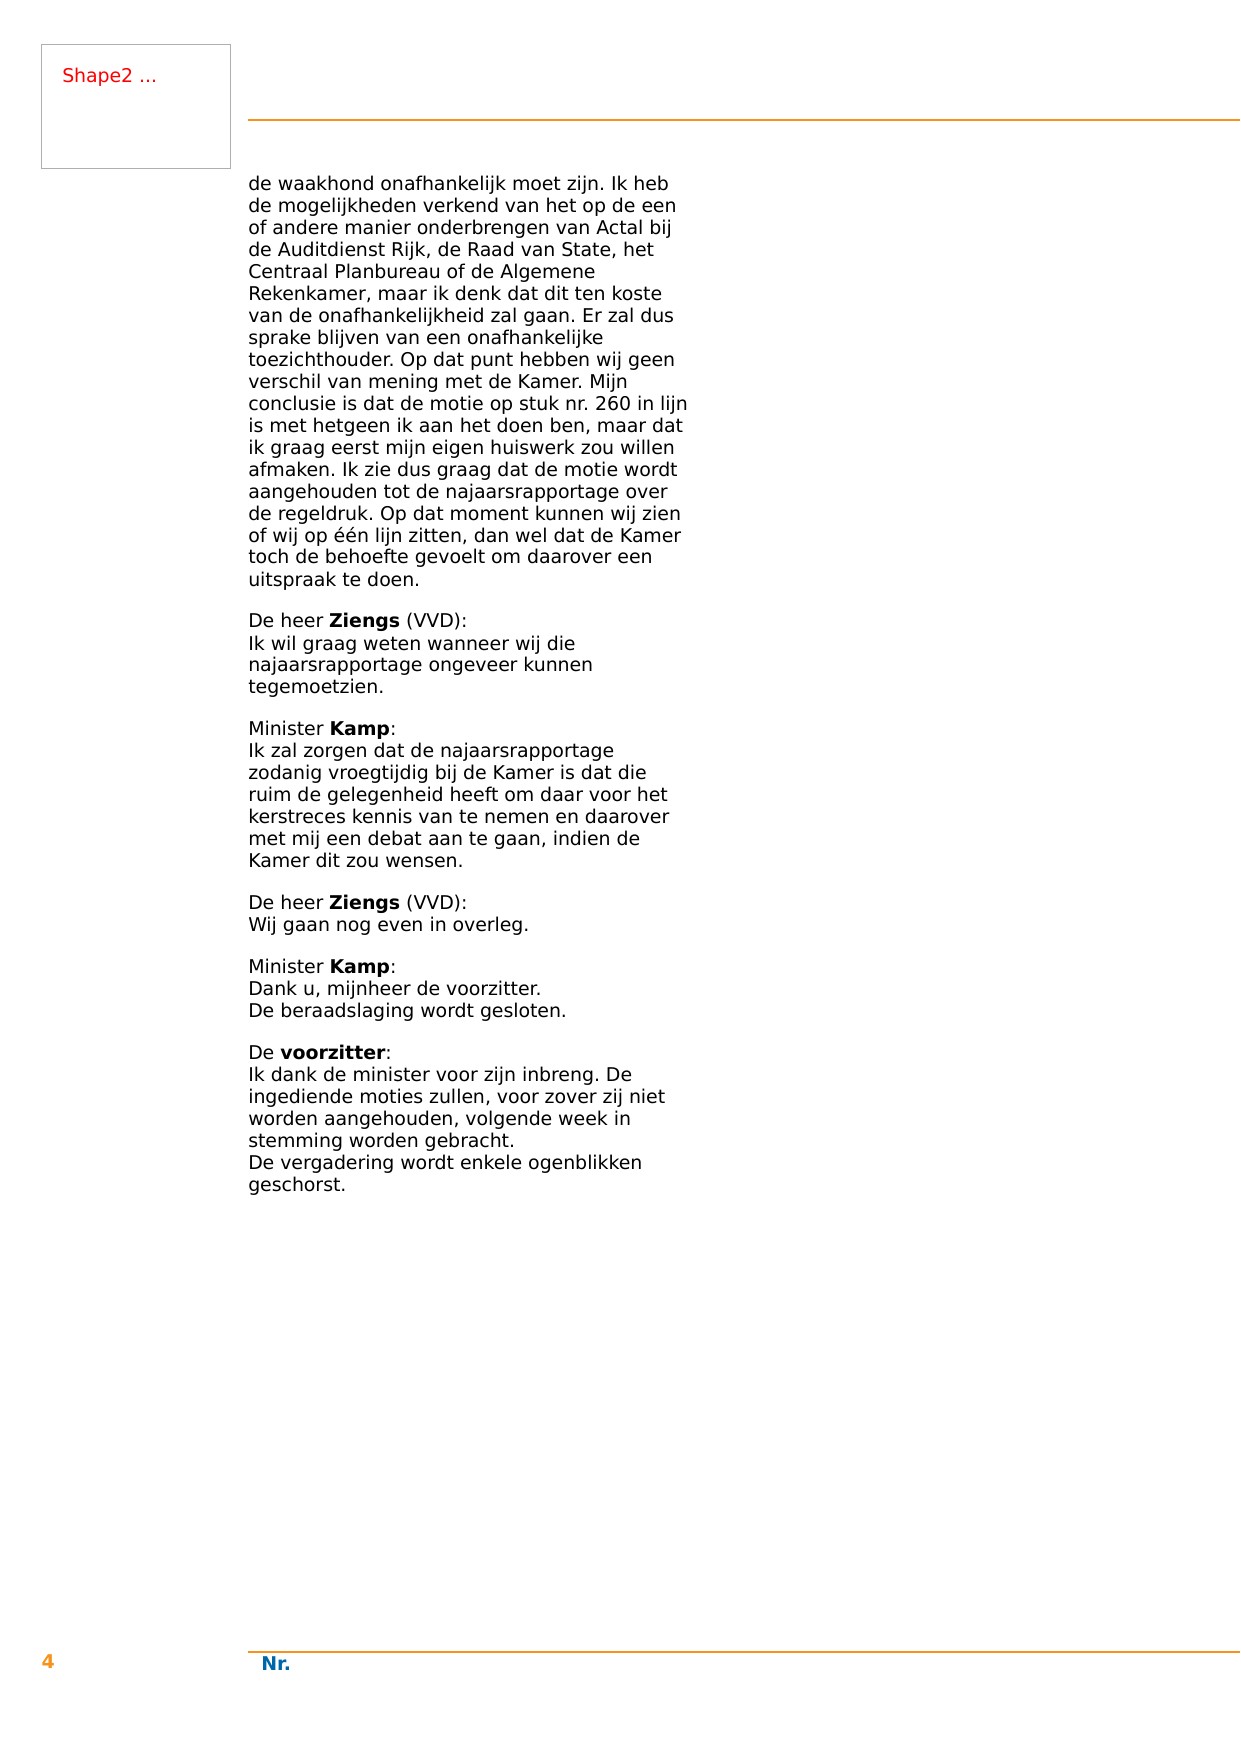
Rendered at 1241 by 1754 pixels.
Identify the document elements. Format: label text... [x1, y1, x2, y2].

text De beraadslaging wordt gesloten. [248, 1000, 691, 1022]
text de waakhond onafhankelijk moet zijn. Ik heb de mogelijkheden verkend van het op de een of andere manier onderbrengen van Actal bij de Auditdienst Rijk, de Raad van State, het Centraal Planbureau of de Algemene Rekenkamer, maar ik denk dat dit ten koste van de onafhankelijkheid zal gaan. Er zal dus sprake blijven van een onafhankelijke toezichthouder. Op dat punt hebben wij geen verschil van mening met de Kamer. Mijn conclusie is dat de motie op stuk nr. 260 in lijn is met hetgeen ik aan het doen ben, maar dat ik graag eerst mijn eigen huiswerk zou willen afmaken. Ik zie dus graag dat de motie wordt aangehouden tot de najaarsrapportage over de regeldruk. Op dat moment kunnen wij zien of wij op één lijn zitten, dan wel dat de Kamer toch de behoefte gevoelt om daarover een uitspraak te doen. [248, 173, 691, 590]
text Wij gaan nog even in overleg. [248, 914, 691, 936]
text Ik zal zorgen dat de najaarsrapportage zodanig vroegtijdig bij de Kamer is dat die ruim de gelegenheid heeft om daar voor het kerstreces kennis van te nemen en daarover met mij een debat aan te gaan, indien de Kamer dit zou wensen. [248, 740, 691, 872]
text De voorzitter: [248, 1042, 691, 1064]
text Ik wil graag weten wanneer wij die najaarsrapportage ongeveer kunnen tegemoetzien. [248, 632, 691, 698]
text Dank u, mijnheer de voorzitter. [248, 978, 691, 1000]
text De heer Ziengs (VVD): [248, 610, 691, 632]
text Ik dank de minister voor zijn inbreng. De ingediende moties zullen, voor zover zij niet worden aangehouden, volgende week in stemming worden gebracht. [248, 1064, 691, 1152]
text De vergadering wordt enkele ogenblikken geschorst. [248, 1152, 691, 1196]
text Minister Kamp: [248, 956, 691, 978]
text De heer Ziengs (VVD): [248, 892, 691, 914]
text Minister Kamp: [248, 718, 691, 740]
